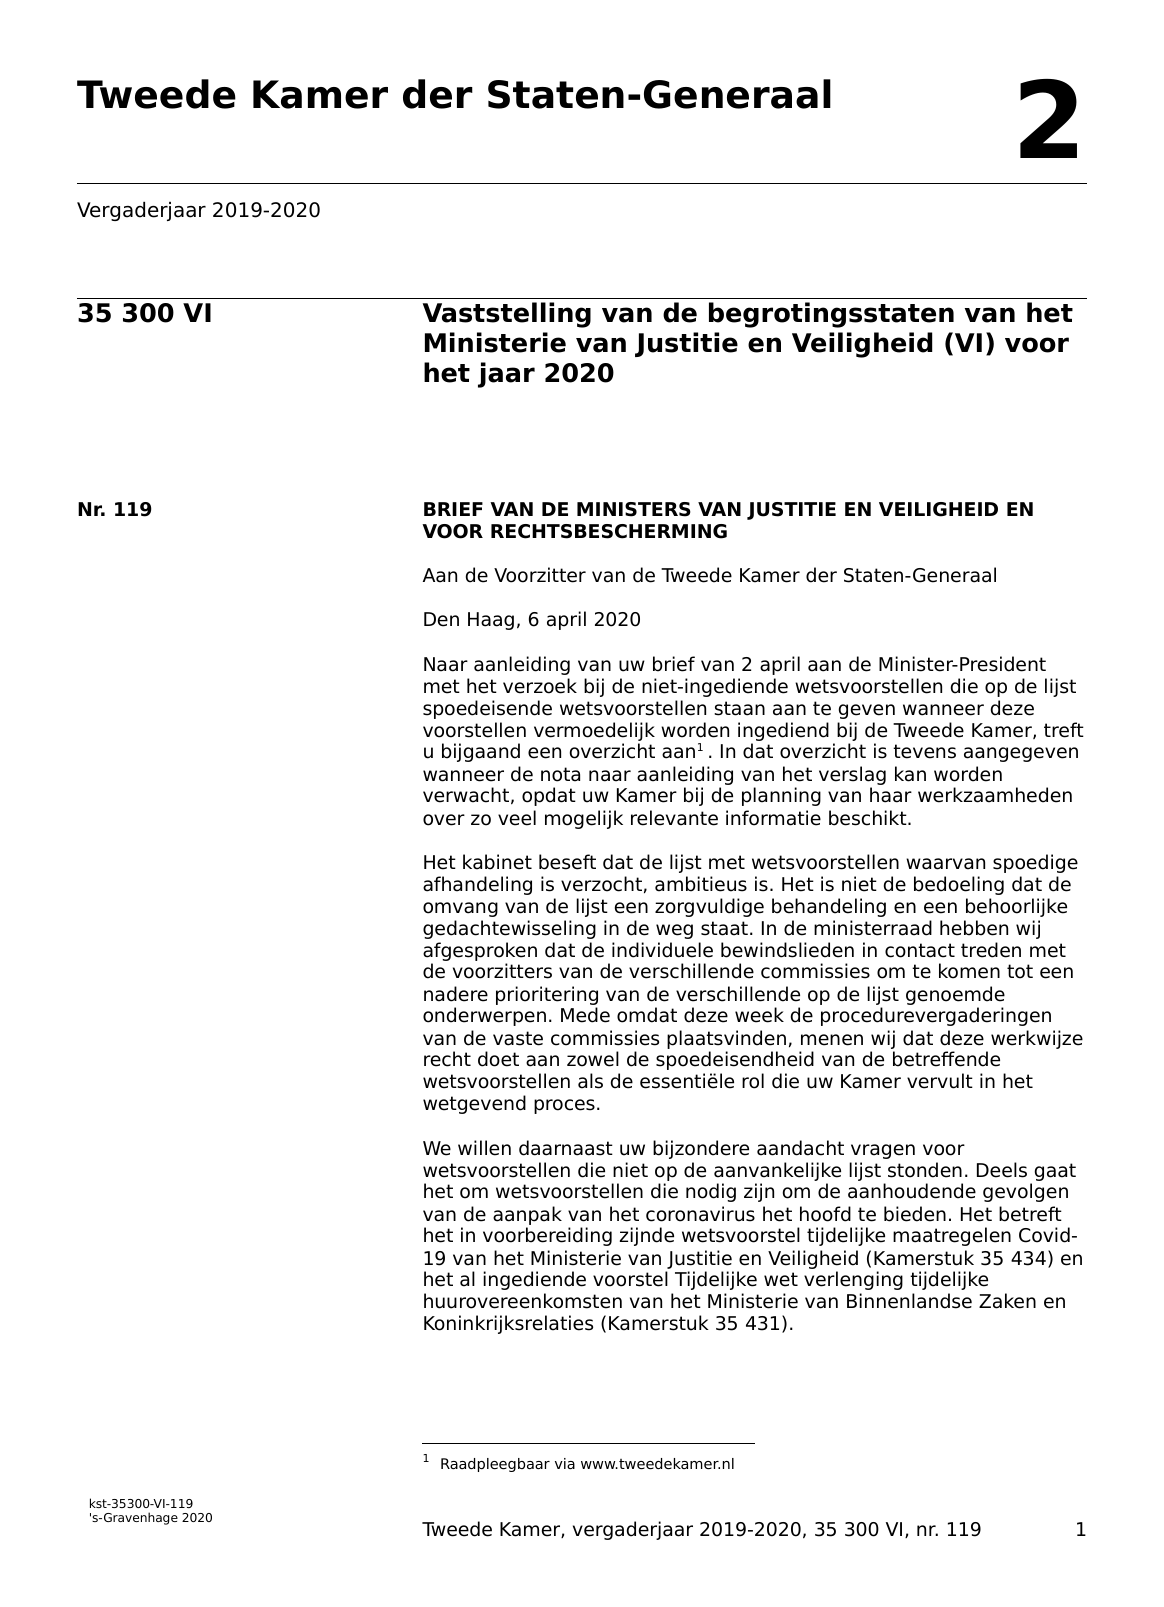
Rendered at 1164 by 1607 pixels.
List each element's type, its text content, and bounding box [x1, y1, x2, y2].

text Aan de Voorzitter van de Tweede Kamer der Staten-Generaal [422, 565, 1087, 587]
text kst-35300-VI-119 [88, 1497, 323, 1511]
subtitle 35 300 VI Vaststelling van de begrotingsstaten van het Ministerie van Justitie en Veiligheid (VI) voor het jaar 2020 [77, 299, 1087, 388]
text Het kabinet beseft dat de lijst met wetsvoorstellen waarvan spoedige afhandeling is verzocht, ambitieus is. Het is niet de bedoeling dat de omvang van de lijst een zorgvuldige behandeling en een behoorlijke gedachtewisseling in de weg staat. In de ministerraad hebben wij afgesproken dat de individuele bewindslieden in contact treden met de voorzitters van de verschillende commissies om te komen tot een nadere prioritering van de verschillende op de lijst genoemde onderwerpen. Mede omdat deze week de procedurevergaderingen van de vaste commissies plaatsvinden, menen wij dat deze werkwijze recht doet aan zowel de spoedeisendheid van de betreffende wetsvoorstellen als de essentiële rol die uw Kamer vervult in het wetgevend proces. [422, 852, 1087, 1115]
subtitle Nr. 119 BRIEF VAN DE MINISTERS VAN JUSTITIE EN VEILIGHEID EN VOOR RECHTSBESCHERMING [77, 499, 1087, 543]
text Den Haag, 6 april 2020 [422, 609, 1087, 631]
table_cell Vergaderjaar 2019-2020 [77, 184, 1087, 298]
table_header Tweede Kamer der Staten-Generaal [77, 59, 886, 183]
table_header 2 [886, 59, 1087, 183]
text We willen daarnaast uw bijzondere aandacht vragen voor wetsvoorstellen die niet op de aanvankelijke lijst stonden. Deels gaat het om wetsvoorstellen die nodig zijn om de aanhoudende gevolgen van de aanpak van het coronavirus het hoofd te bieden. Het betreft het in voorbereiding zijnde wetsvoorstel tijdelijke maatregelen Covid-19 van het Ministerie van Justitie en Veiligheid (Kamerstuk 35 434) en het al ingediende voorstel Tijdelijke wet verlenging tijdelijke huurovereenkomsten van het Ministerie van Binnenlandse Zaken en Koninkrijksrelaties (Kamerstuk 35 431). [422, 1137, 1087, 1335]
text 's-Gravenhage 2020 [88, 1511, 323, 1525]
text Naar aanleiding van uw brief van 2 april aan de Minister-President met het verzoek bij de niet-ingediende wetsvoorstellen die op de lijst spoedeisende wetsvoorstellen staan aan te geven wanneer deze voorstellen vermoedelijk worden ingediend bij de Tweede Kamer, treft u bijgaand een overzicht aan. In dat overzicht is tevens aangegeven wanneer de nota naar aanleiding van het verslag kan worden verwacht, opdat uw Kamer bij de planning van haar werkzaamheden over zo veel mogelijk relevante informatie beschikt. [422, 653, 1087, 829]
text Raadpleegbaar via www.tweedekamer.nl [422, 1452, 1087, 1474]
